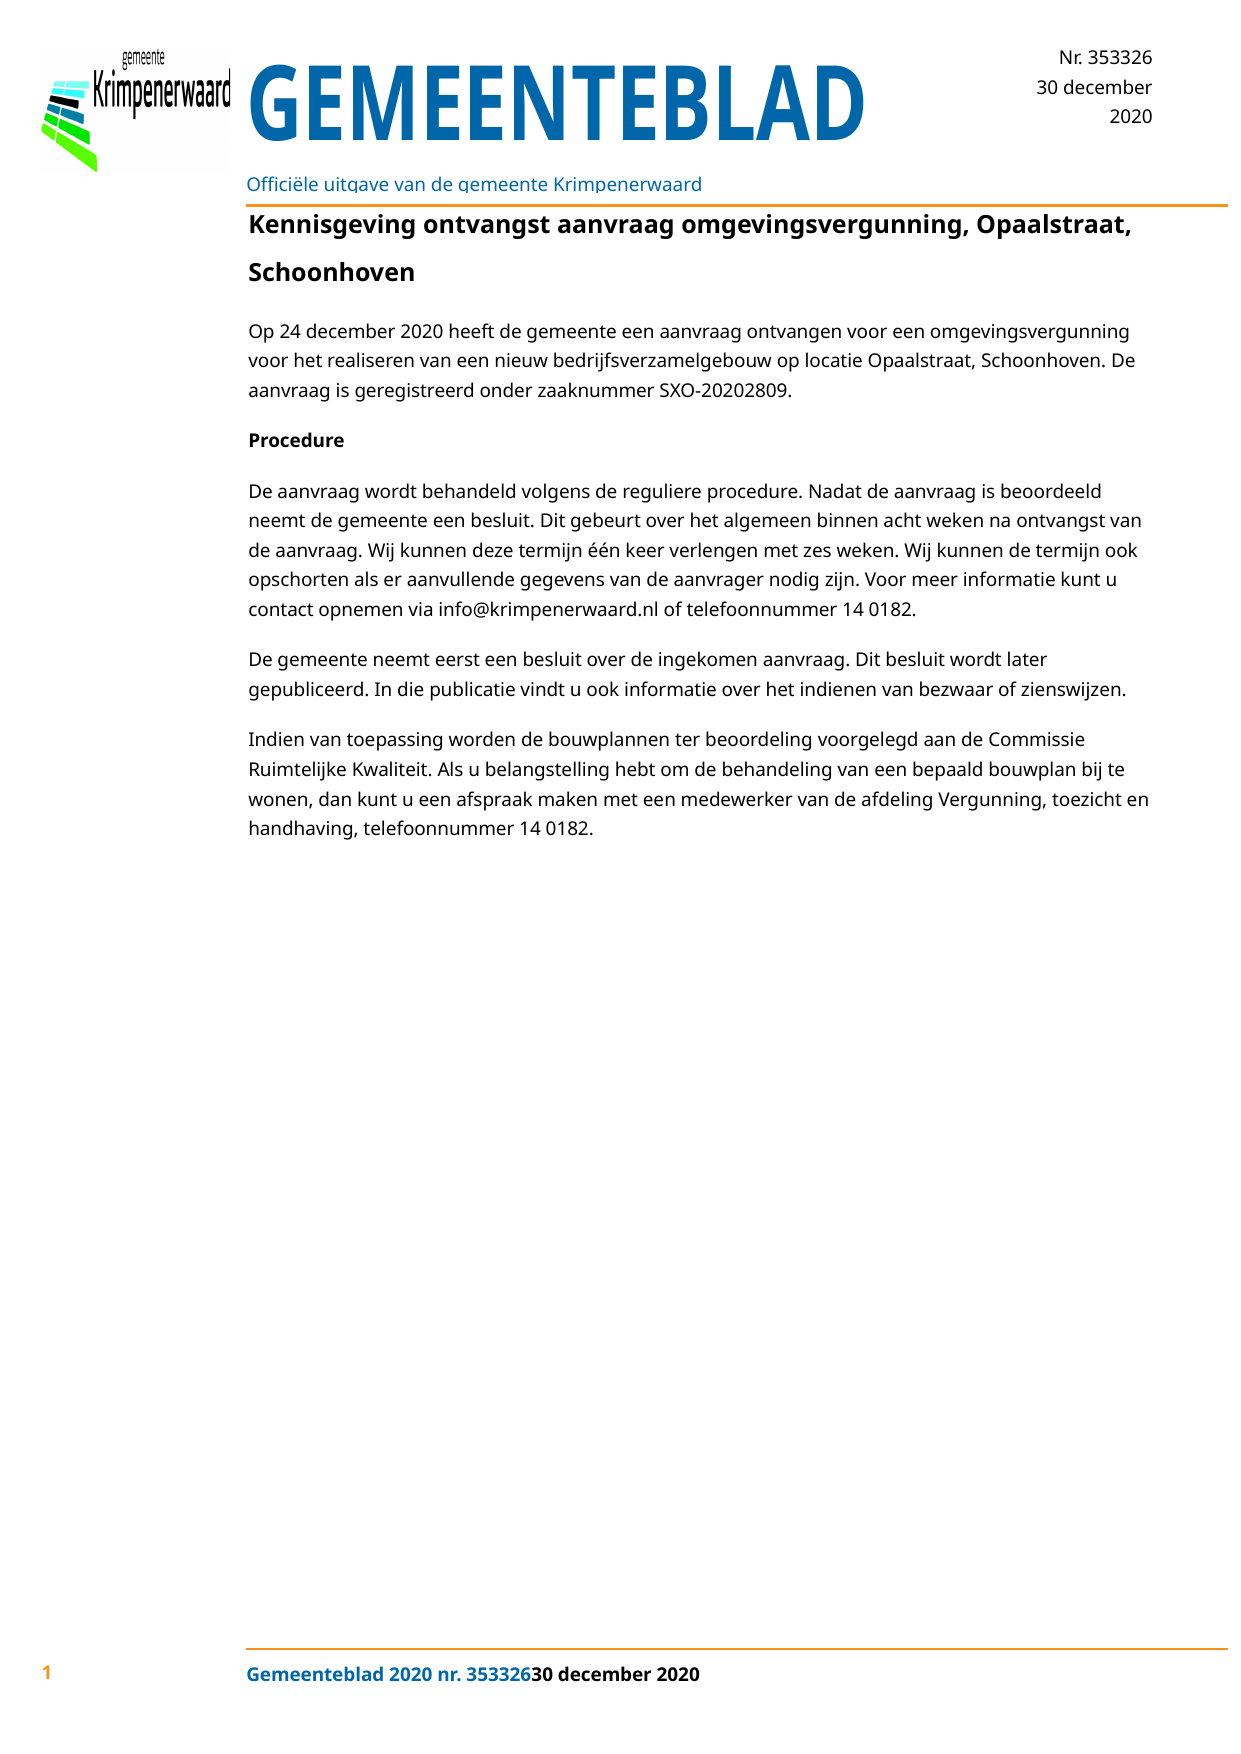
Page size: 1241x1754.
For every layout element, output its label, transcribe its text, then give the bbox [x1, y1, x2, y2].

text Procedure [248, 427, 1152, 453]
text Op 24 december 2020 heeft de gemeente een aanvraag ontvangen voor een omgevingsvergunning voor het realiseren van een nieuw bedrijfsverzamelgebouw op locatie Opaalstraat, Schoonhoven. De aanvraag is geregistreerd onder zaaknummer SXO-20202809. [248, 318, 1152, 403]
text Kennisgeving ontvangst aanvraag omgevingsvergunning, Opaalstraat, Schoonhoven [248, 207, 1152, 288]
text De aanvraag wordt behandeld volgens de reguliere procedure. Nadat de aanvraag is beoordeeld neemt de gemeente een besluit. Dit gebeurt over het algemeen binnen acht weken na ontvangst van de aanvraag. Wij kunnen deze termijn één keer verlengen met zes weken. Wij kunnen de termijn ook opschorten als er aanvullende gegevens van de aanvrager nodig zijn. Voor meer informatie kunt u contact opnemen via info@krimpenerwaard.nl of telefoonnummer 14 0182. [248, 478, 1152, 622]
text De gemeente neemt eerst een besluit over de ingekomen aanvraag. Dit besluit wordt later gepubliceerd. In die publicatie vindt u ook informatie over het indienen van bezwaar of zienswijzen. [248, 647, 1152, 702]
picture [41, 47, 231, 172]
text Indien van toepassing worden de bouwplannen ter beoordeling voorgelegd aan de Commissie Ruimtelijke Kwaliteit. Als u belangstelling hebt om de behandeling van een bepaald bouwplan bij te wonen, dan kunt u een afspraak maken met een medewerker van de afdeling Vergunning, toezicht en handhaving, telefoonnummer 14 0182. [248, 727, 1152, 841]
